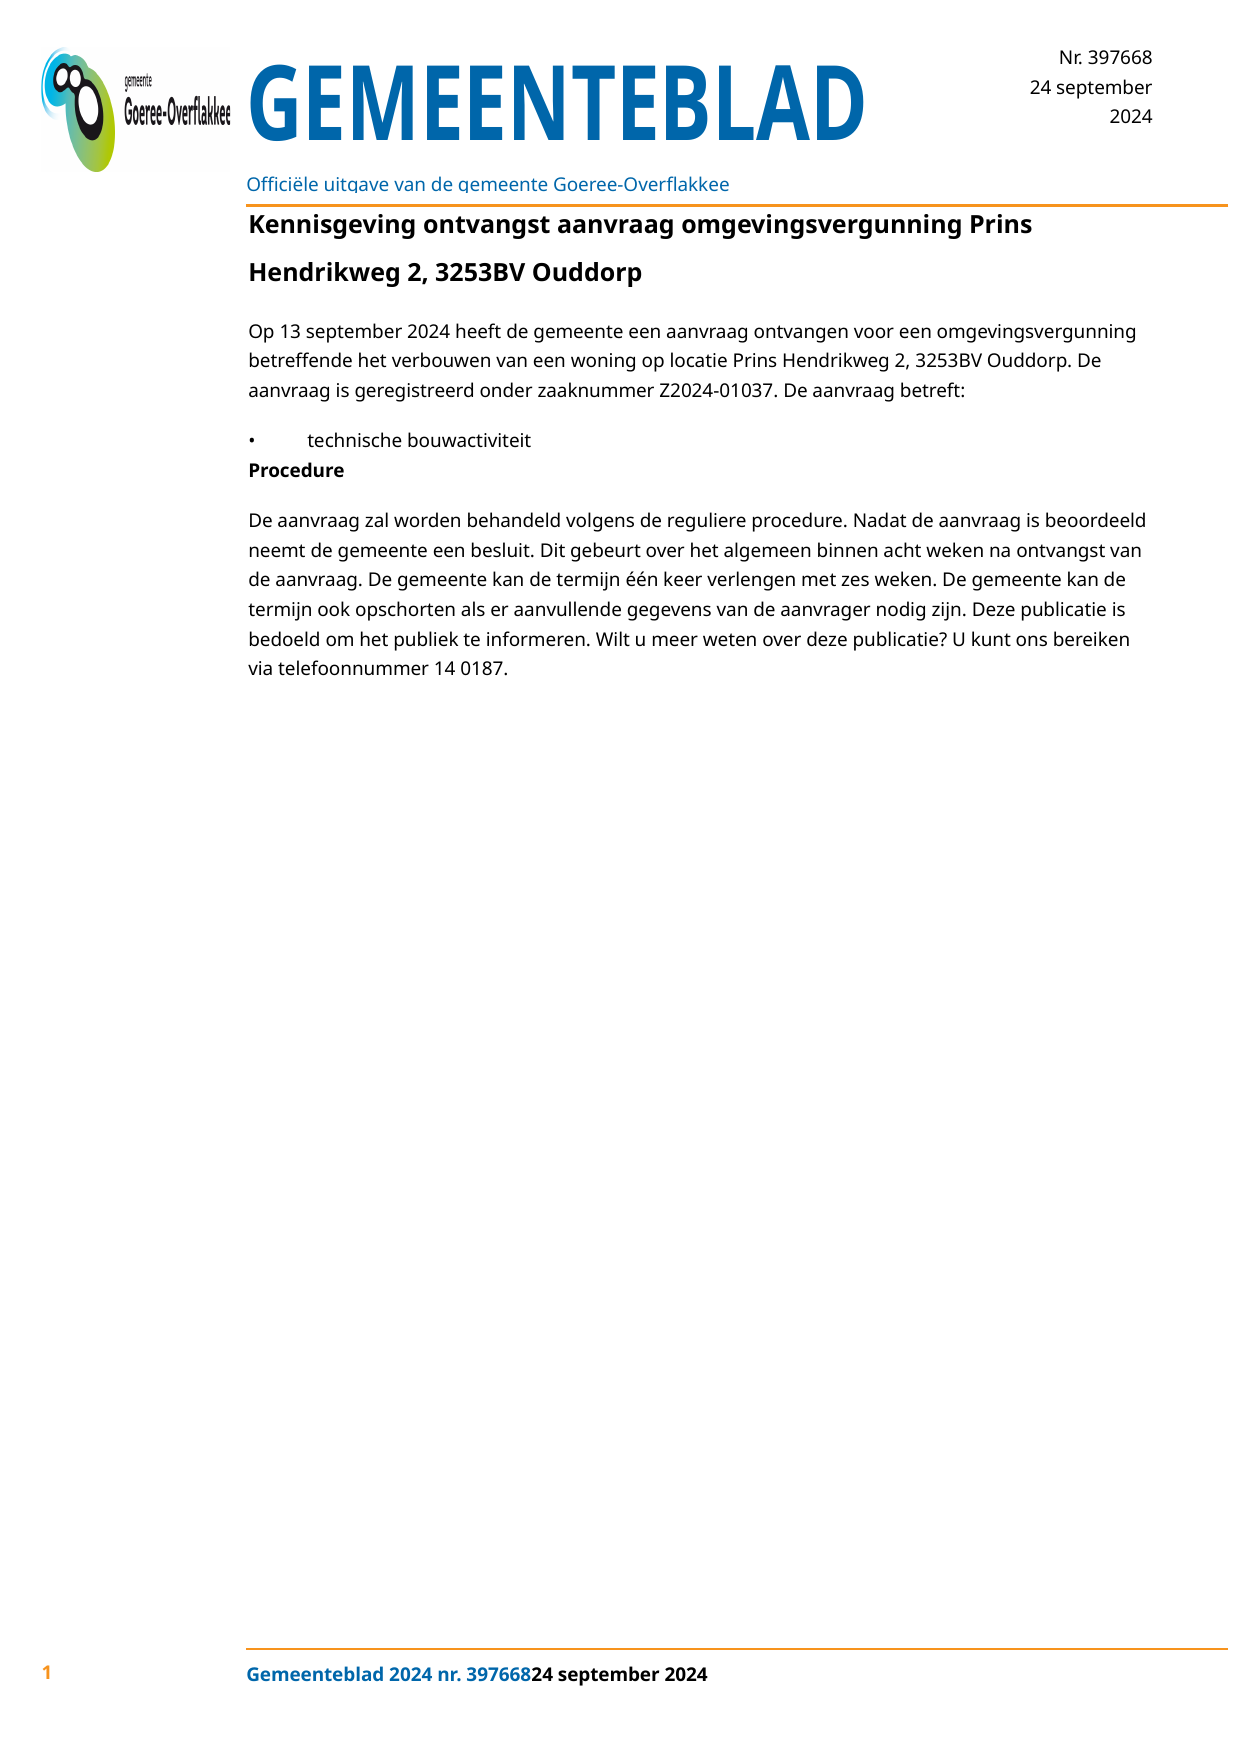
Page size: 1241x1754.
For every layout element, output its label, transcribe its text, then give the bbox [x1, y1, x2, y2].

text Procedure [248, 457, 1152, 483]
picture [41, 47, 231, 172]
text Op 13 september 2024 heeft de gemeente een aanvraag ontvangen voor een omgevingsvergunning betreffende het verbouwen van een woning op locatie Prins Hendrikweg 2, 3253BV Ouddorp. De aanvraag is geregistreerd onder zaaknummer Z2024-01037. De aanvraag betreft: [248, 318, 1152, 403]
list technische bouwactiviteit [248, 427, 1152, 453]
text Kennisgeving ontvangst aanvraag omgevingsvergunning Prins Hendrikweg 2, 3253BV Ouddorp [248, 207, 1152, 288]
text De aanvraag zal worden behandeld volgens de reguliere procedure. Nadat de aanvraag is beoordeeld neemt de gemeente een besluit. Dit gebeurt over het algemeen binnen acht weken na ontvangst van de aanvraag. De gemeente kan de termijn één keer verlengen met zes weken. De gemeente kan de termijn ook opschorten als er aanvullende gegevens van de aanvrager nodig zijn. Deze publicatie is bedoeld om het publiek te informeren. Wilt u meer weten over deze publicatie? U kunt ons bereiken via telefoonnummer 14 0187. [248, 507, 1152, 681]
